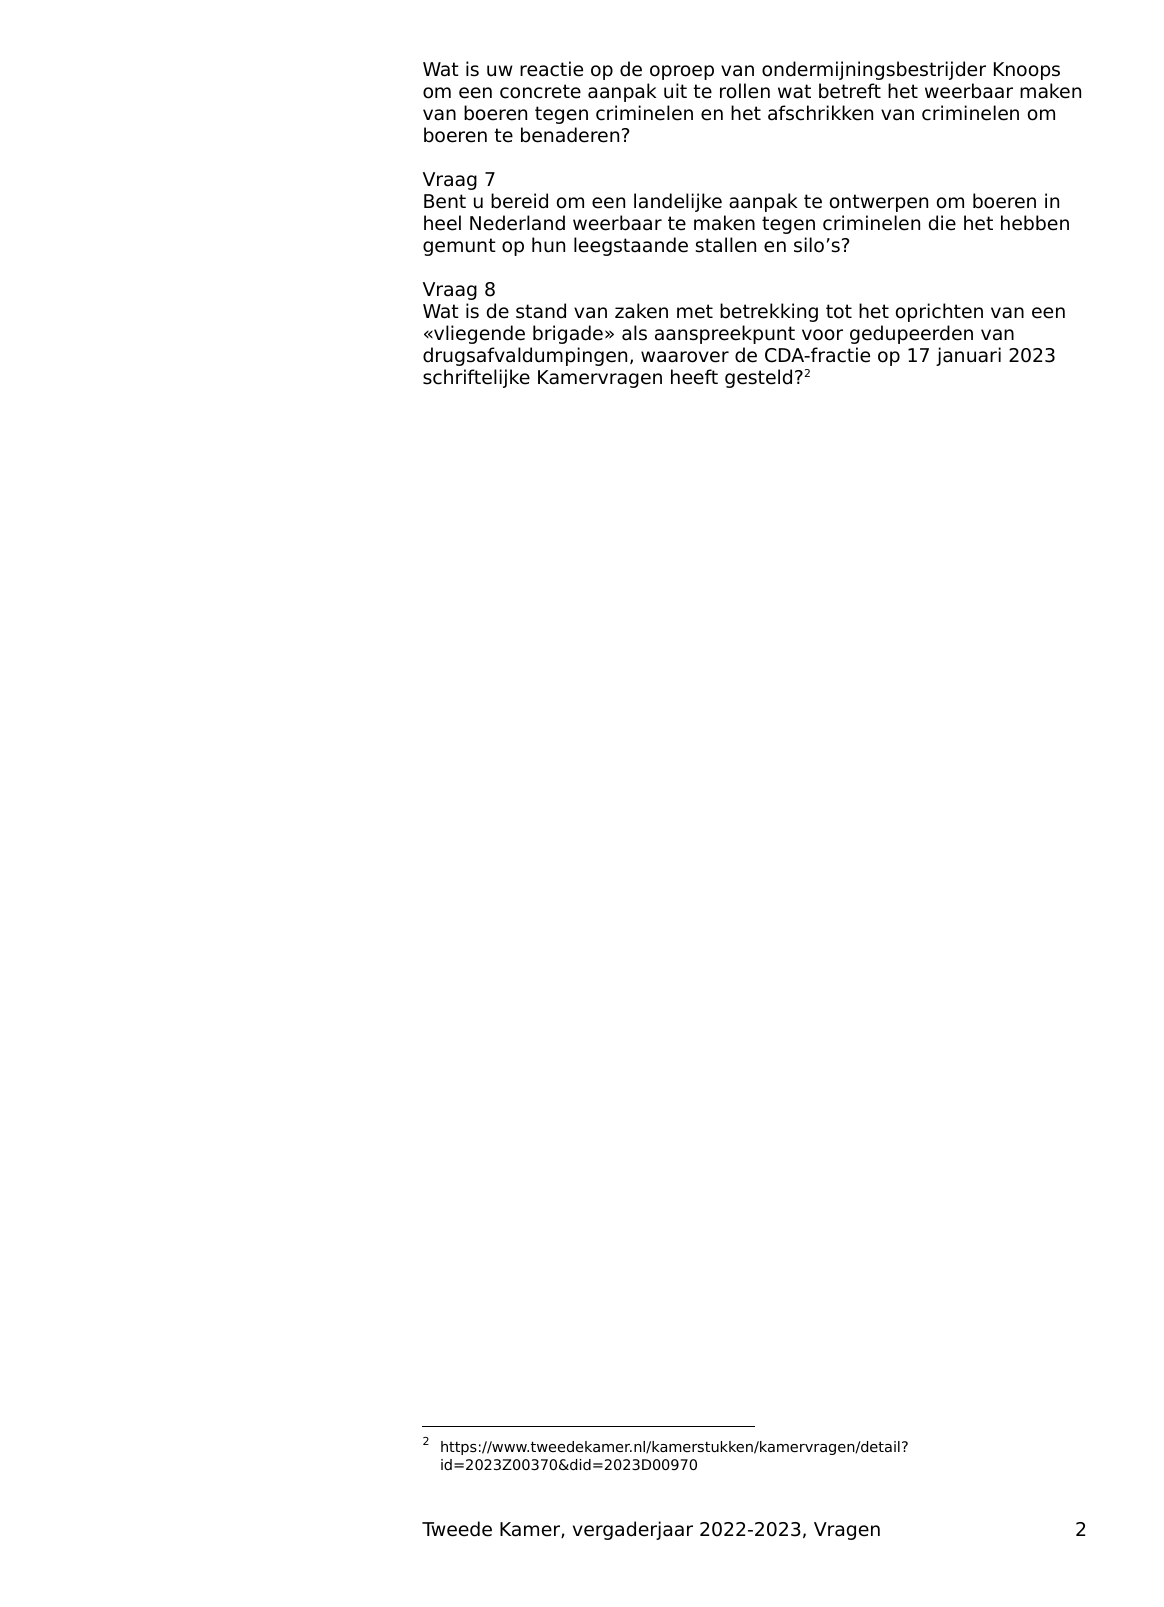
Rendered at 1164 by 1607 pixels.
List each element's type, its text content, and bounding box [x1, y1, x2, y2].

text Wat is uw reactie op de oproep van ondermijningsbestrijder Knoops om een concrete aanpak uit te rollen wat betreft het weerbaar maken van boeren tegen criminelen en het afschrikken van criminelen om boeren te benaderen? [422, 59, 1087, 147]
text Bent u bereid om een landelijke aanpak te ontwerpen om boeren in heel Nederland weerbaar te maken tegen criminelen die het hebben gemunt op hun leegstaande stallen en silo’s? [422, 191, 1087, 257]
text Vraag 8 [422, 279, 1087, 301]
text Wat is de stand van zaken met betrekking tot het oprichten van een «vliegende brigade» als aanspreekpunt voor gedupeerden van drugsafvaldumpingen, waarover de CDA-fractie op 17 januari 2023 schriftelijke Kamervragen heeft gesteld? [422, 301, 1087, 389]
text Vraag 7 [422, 169, 1087, 191]
text https://www.tweedekamer.nl/kamerstukken/kamervragen/detail?id=2023Z00370&did=2023D00970 [422, 1435, 1087, 1474]
